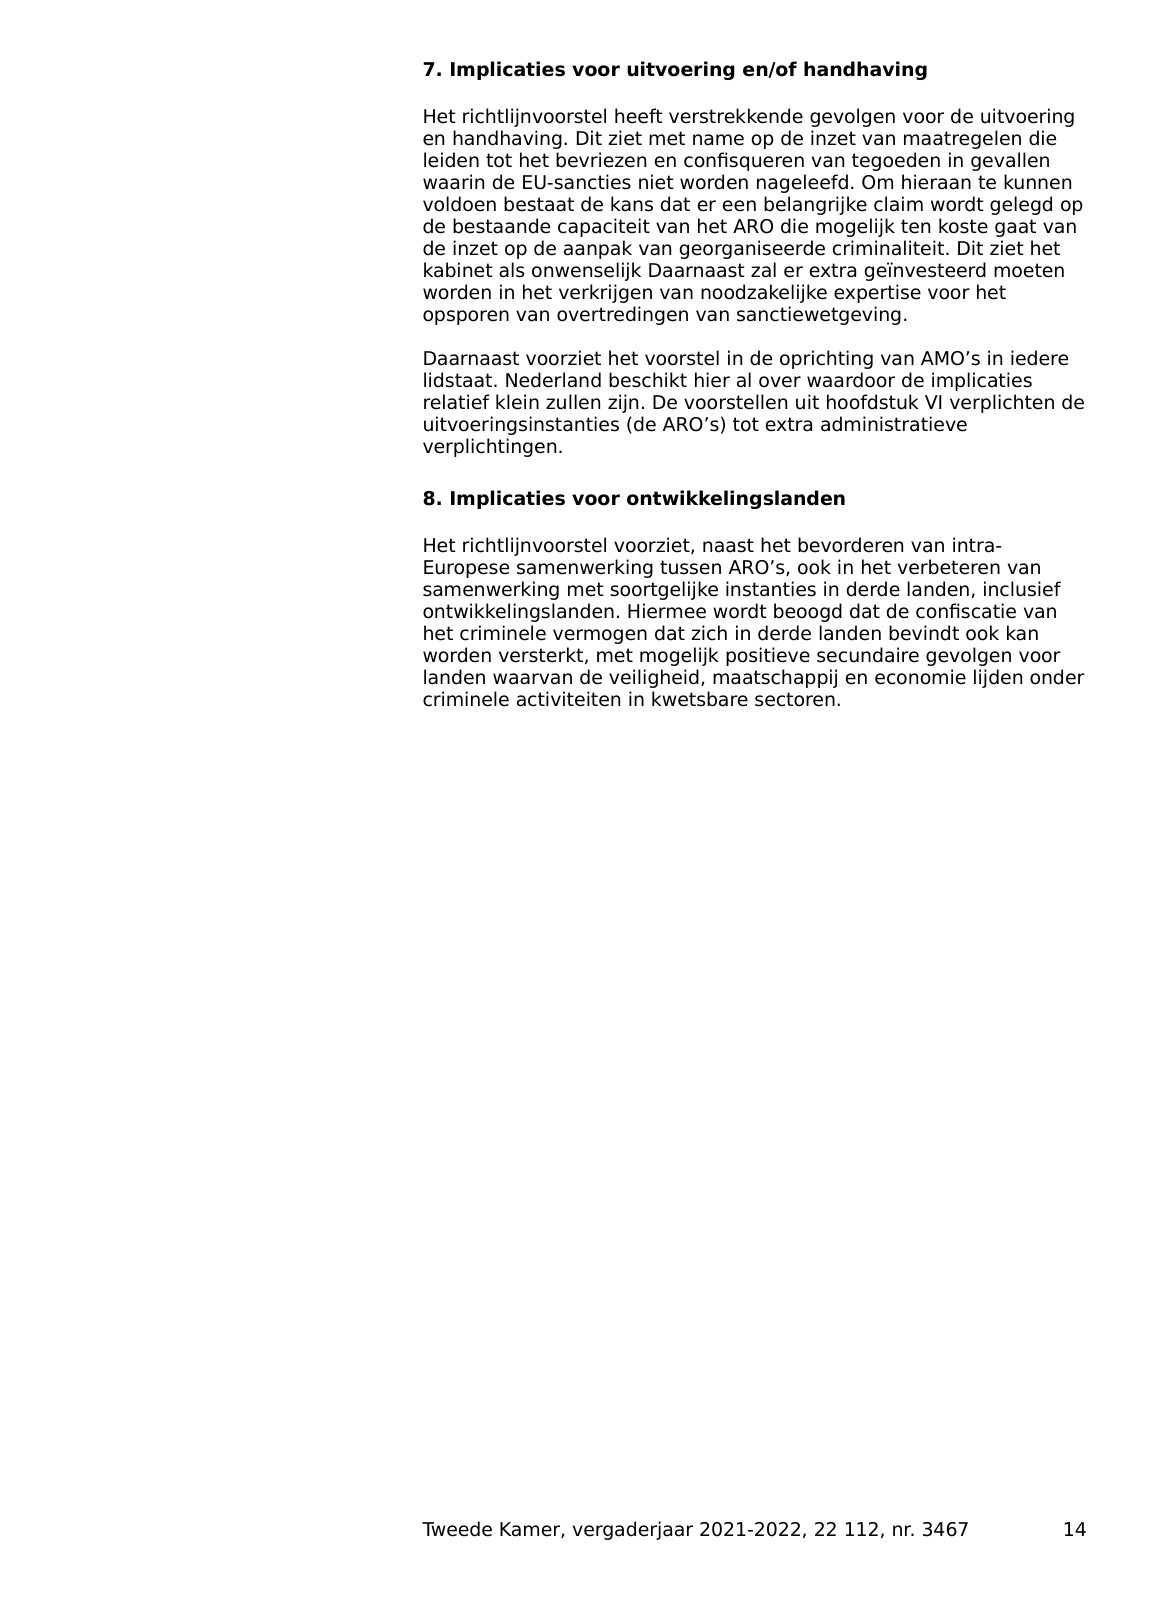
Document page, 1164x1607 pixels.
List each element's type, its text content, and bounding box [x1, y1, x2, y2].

text Het richtlijnvoorstel heeft verstrekkende gevolgen voor de uitvoering en handhaving. Dit ziet met name op de inzet van maatregelen die leiden tot het bevriezen en confisqueren van tegoeden in gevallen waarin de EU-sancties niet worden nageleefd. Om hieraan te kunnen voldoen bestaat de kans dat er een belangrijke claim wordt gelegd op de bestaande capaciteit van het ARO die mogelijk ten koste gaat van de inzet op de aanpak van georganiseerde criminaliteit. Dit ziet het kabinet als onwenselijk Daarnaast zal er extra geïnvesteerd moeten worden in het verkrijgen van noodzakelijke expertise voor het opsporen van overtredingen van sanctiewetgeving. [422, 106, 1087, 326]
text Het richtlijnvoorstel voorziet, naast het bevorderen van intra-Europese samenwerking tussen ARO’s, ook in het verbeteren van samenwerking met soortgelijke instanties in derde landen, inclusief ontwikkelingslanden. Hiermee wordt beoogd dat de confiscatie van het criminele vermogen dat zich in derde landen bevindt ook kan worden versterkt, met mogelijk positieve secundaire gevolgen voor landen waarvan de veiligheid, maatschappij en economie lijden onder criminele activiteiten in kwetsbare sectoren. [422, 535, 1087, 711]
subtitle 7. Implicaties voor uitvoering en/of handhaving [422, 59, 1087, 81]
text Daarnaast voorziet het voorstel in de oprichting van AMO’s in iedere lidstaat. Nederland beschikt hier al over waardoor de implicaties relatief klein zullen zijn. De voorstellen uit hoofdstuk VI verplichten de uitvoeringsinstanties (de ARO’s) tot extra administratieve verplichtingen. [422, 348, 1087, 458]
subtitle 8. Implicaties voor ontwikkelingslanden [422, 488, 1087, 510]
